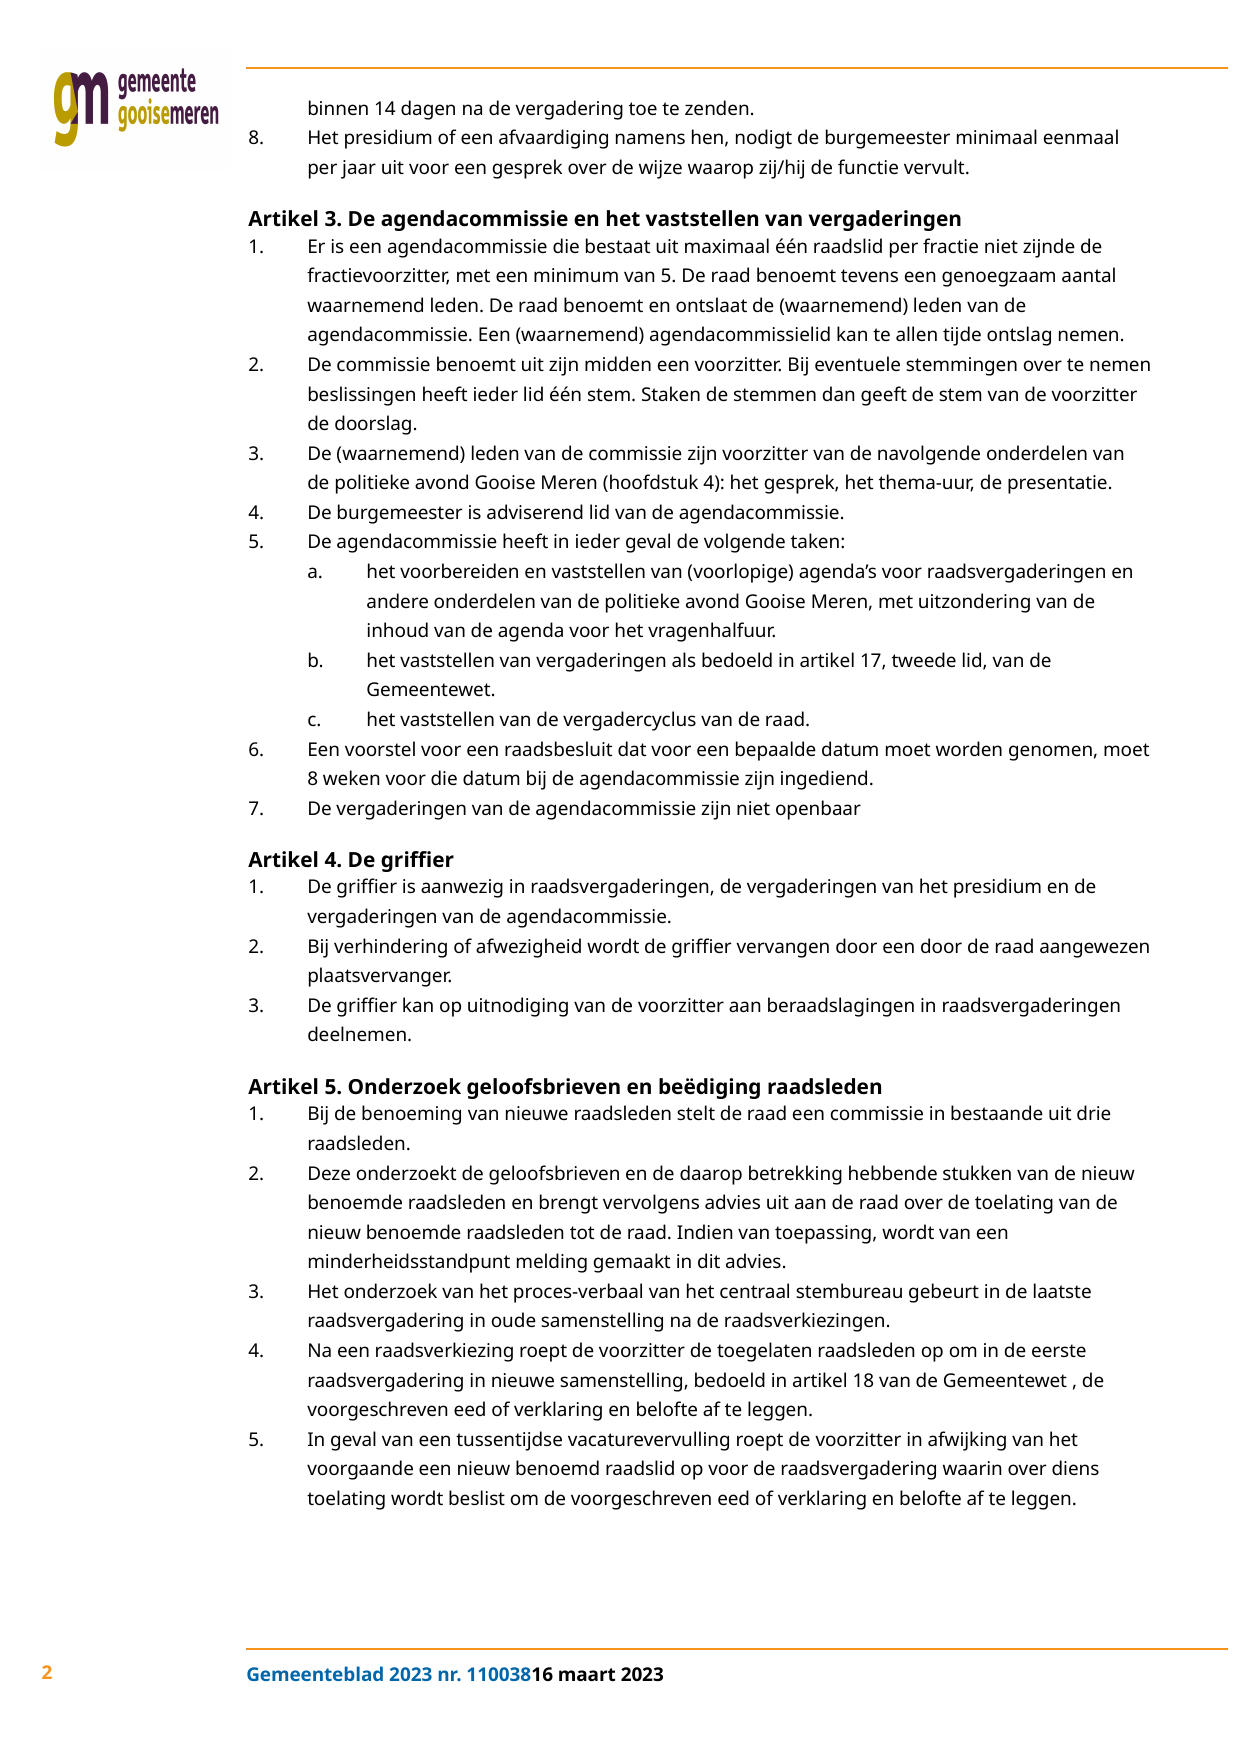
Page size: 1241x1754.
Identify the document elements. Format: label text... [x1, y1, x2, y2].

text Artikel 5. Onderzoek geloofsbrieven en beëdiging raadsleden [248, 1072, 1152, 1101]
list het vaststellen van de vergadercyclus van de raad. [307, 706, 1152, 732]
list Bij verhindering of afwezigheid wordt de griffier vervangen door een door de raad aangewezen plaatsvervanger. [248, 933, 1152, 988]
list Deze onderzoekt de geloofsbrieven en de daarop betrekking hebbende stukken van de nieuw benoemde raadsleden en brengt vervolgens advies uit aan de raad over de toelating van de nieuw benoemde raadsleden tot de raad. Indien van toepassing, wordt van een minderheidsstandpunt melding gemaakt in dit advies. [248, 1160, 1152, 1274]
text Artikel 4. De griffier [248, 845, 1152, 874]
list Na een raadsverkiezing roept de voorzitter de toegelaten raadsleden op om in de eerste raadsvergadering in nieuwe samenstelling, bedoeld in artikel 18 van de Gemeentewet , de voorgeschreven eed of verklaring en belofte af te leggen. [248, 1337, 1152, 1422]
list De vergaderingen van de agendacommissie zijn niet openbaar [248, 795, 1152, 821]
list De burgemeester is adviserend lid van de agendacommissie. [248, 499, 1152, 525]
list De agendacommissie heeft in ieder geval de volgende taken: [248, 529, 1152, 554]
text Artikel 3. De agendacommissie en het vaststellen van vergaderingen [248, 204, 1152, 233]
list het vaststellen van vergaderingen als bedoeld in artikel 17, tweede lid, van de Gemeentewet. [307, 647, 1152, 702]
list Het presidium of een afvaardiging namens hen, nodigt de burgemeester minimaal eenmaal per jaar uit voor een gesprek over de wijze waarop zij/hij de functie vervult. [248, 124, 1152, 180]
list Er is een agendacommissie die bestaat uit maximaal één raadslid per fractie niet zijnde de fractievoorzitter, met een minimum van 5. De raad benoemt tevens een genoegzaam aantal waarnemend leden. De raad benoemt en ontslaat de (waarnemend) leden van de agendacommissie. Een (waarnemend) agendacommissielid kan te allen tijde ontslag nemen. [248, 233, 1152, 347]
list De griffier is aanwezig in raadsvergaderingen, de vergaderingen van het presidium en de vergaderingen van de agendacommissie. [248, 874, 1152, 929]
list De commissie benoemt uit zijn midden een voorzitter. Bij eventuele stemmingen over te nemen beslissingen heeft ieder lid één stem. Staken de stemmen dan geeft de stem van de voorzitter de doorslag. [248, 351, 1152, 436]
picture [41, 47, 231, 172]
list In geval van een tussentijdse vacaturevervulling roept de voorzitter in afwijking van het voorgaande een nieuw benoemd raadslid op voor de raadsvergadering waarin over diens toelating wordt beslist om de voorgeschreven eed of verklaring en belofte af te leggen. [248, 1426, 1152, 1511]
list Een voorstel voor een raadsbesluit dat voor een bepaalde datum moet worden genomen, moet 8 weken voor die datum bij de agendacommissie zijn ingediend. [248, 736, 1152, 791]
list De griffier kan op uitnodiging van de voorzitter aan beraadslagingen in raadsvergaderingen deelnemen. [248, 992, 1152, 1047]
list het voorbereiden en vaststellen van (voorlopige) agenda’s voor raadsvergaderingen en andere onderdelen van de politieke avond Gooise Meren, met uitzondering van de inhoud van de agenda voor het vragenhalfuur. [307, 558, 1152, 643]
list Bij de benoeming van nieuwe raadsleden stelt de raad een commissie in bestaande uit drie raadsleden. [248, 1101, 1152, 1156]
list binnen 14 dagen na de vergadering toe te zenden. [248, 95, 1152, 121]
list Het onderzoek van het proces-verbaal van het centraal stembureau gebeurt in de laatste raadsvergadering in oude samenstelling na de raadsverkiezingen. [248, 1278, 1152, 1333]
list De (waarnemend) leden van de commissie zijn voorzitter van de navolgende onderdelen van de politieke avond Gooise Meren (hoofdstuk 4): het gesprek, het thema-uur, de presentatie. [248, 440, 1152, 495]
